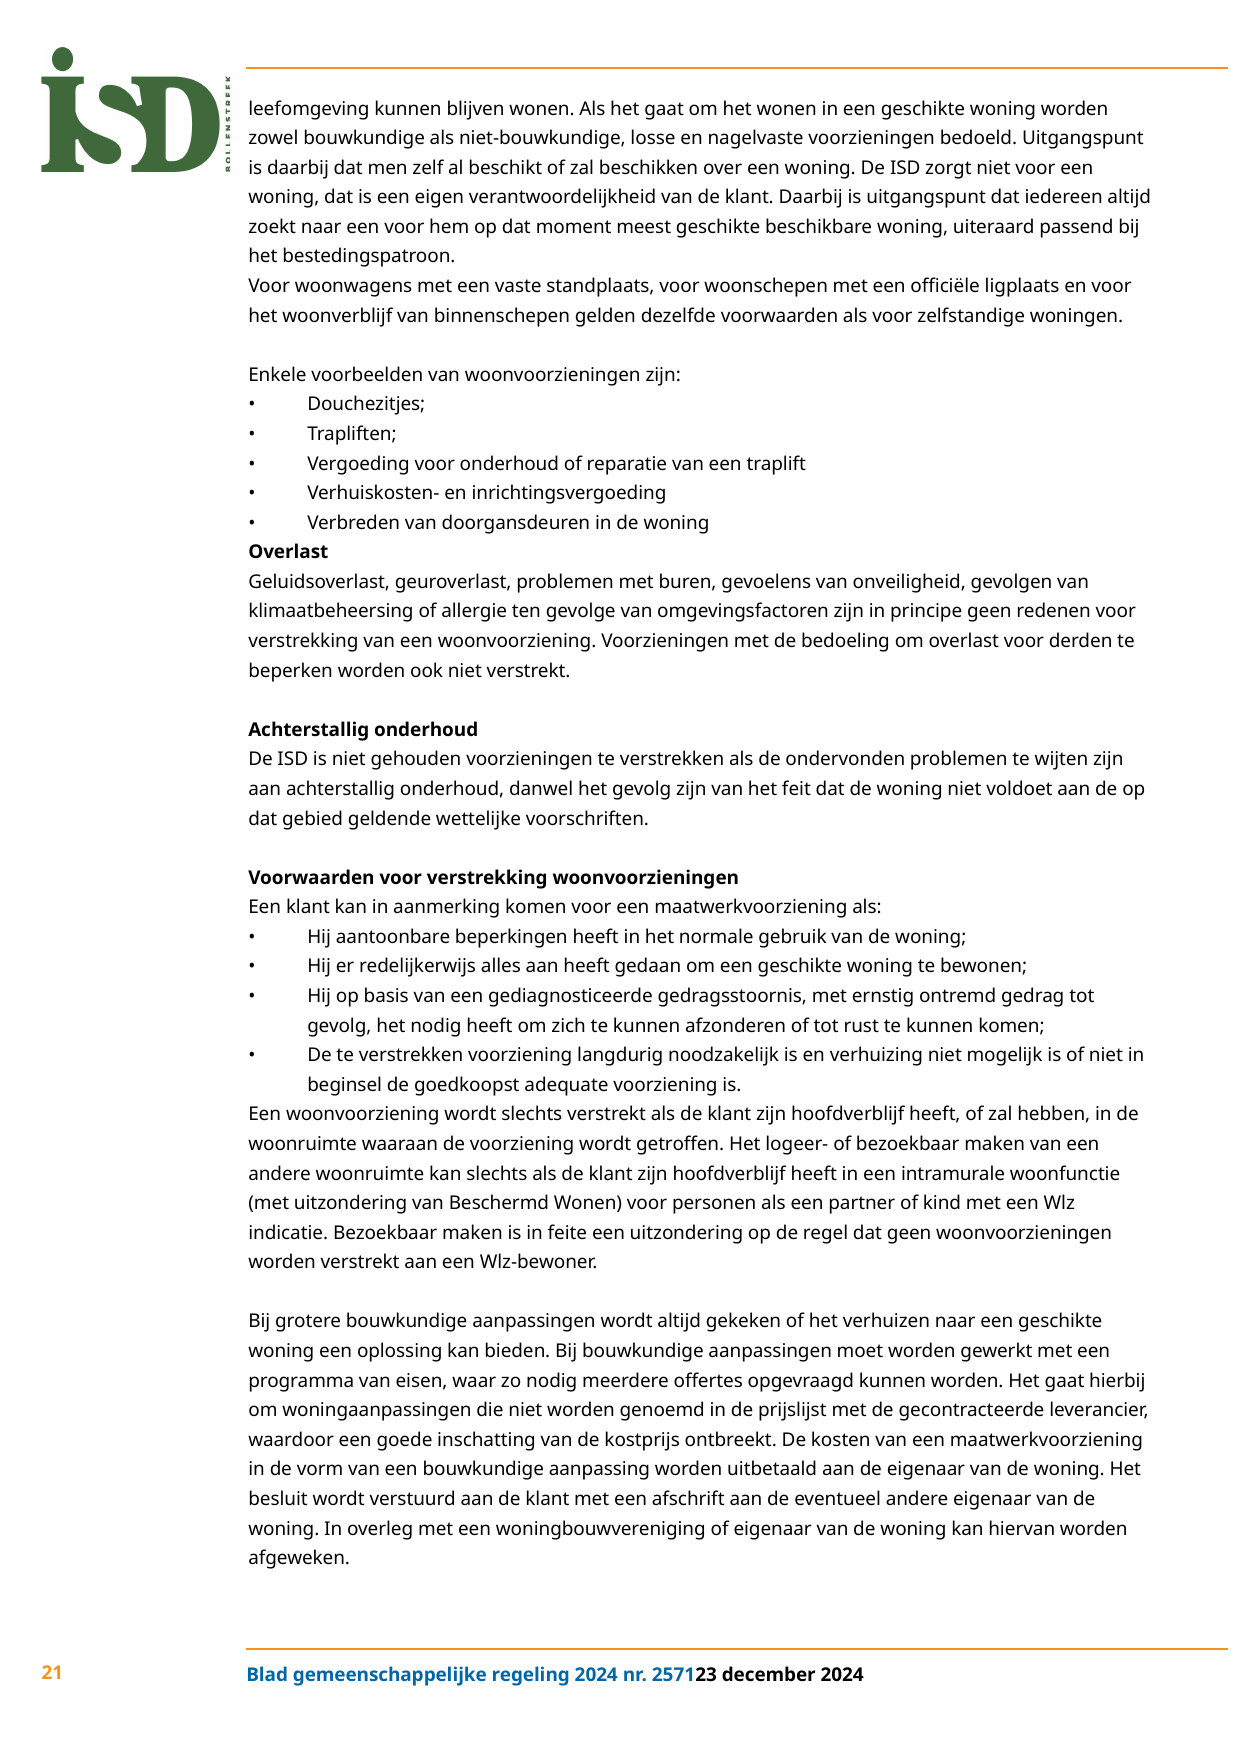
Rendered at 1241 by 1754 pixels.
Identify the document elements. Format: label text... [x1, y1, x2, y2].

list De te verstrekken voorziening langdurig noodzakelijk is en verhuizing niet mogelijk is of niet in beginsel de goedkoopst adequate voorziening is. [248, 1041, 1152, 1097]
text leefomgeving kunnen blijven wonen. Als het gaat om het wonen in een geschikte woning worden zowel bouwkundige als niet-bouwkundige, losse en nagelvaste voorzieningen bedoeld. Uitgangspunt is daarbij dat men zelf al beschikt of zal beschikken over een woning. De ISD zorgt niet voor een woning, dat is een eigen verantwoordelijkheid van de klant. Daarbij is uitgangspunt dat iedereen altijd zoekt naar een voor hem op dat moment meest geschikte beschikbare woning, uiteraard passend bij het bestedingspatroon. [248, 95, 1152, 268]
text De ISD is niet gehouden voorzieningen te verstrekken als de ondervonden problemen te wijten zijn aan achterstallig onderhoud, danwel het gevolg zijn van het feit dat de woning niet voldoet aan de op dat gebied geldende wettelijke voorschriften. [248, 746, 1152, 831]
text Bij grotere bouwkundige aanpassingen wordt altijd gekeken of het verhuizen naar een geschikte woning een oplossing kan bieden. Bij bouwkundige aanpassingen moet worden gewerkt met een programma van eisen, waar zo nodig meerdere offertes opgevraagd kunnen worden. Het gaat hierbij om woningaanpassingen die niet worden genoemd in de prijslijst met de gecontracteerde leverancier, waardoor een goede inschatting van de kostprijs ontbreekt. De kosten van een maatwerkvoorziening in de vorm van een bouwkundige aanpassing worden uitbetaald aan de eigenaar van de woning. Het besluit wordt verstuurd aan de klant met een afschrift aan de eventueel andere eigenaar van de woning. In overleg met een woningbouwvereniging of eigenaar van de woning kan hiervan worden afgeweken. [248, 1308, 1152, 1570]
list Hij op basis van een gediagnosticeerde gedragsstoornis, met ernstig ontremd gedrag tot gevolg, het nodig heeft om zich te kunnen afzonderen of tot rust te kunnen komen; [248, 982, 1152, 1038]
text Achterstallig onderhoud [248, 716, 1152, 742]
text Voor woonwagens met een vaste standplaats, voor woonschepen met een officiële ligplaats en voor het woonverblijf van binnenschepen gelden dezelfde voorwaarden als voor zelfstandige woningen. [248, 272, 1152, 328]
list Hij er redelijkerwijs alles aan heeft gedaan om een geschikte woning te bewonen; [248, 953, 1152, 978]
text Voorwaarden voor verstrekking woonvoorzieningen [248, 864, 1152, 890]
list Hij aantoonbare beperkingen heeft in het normale gebruik van de woning; [248, 923, 1152, 949]
list Vergoeding voor onderhoud of reparatie van een traplift [248, 450, 1152, 476]
list Verbreden van doorgansdeuren in de woning [248, 509, 1152, 535]
list Douchezitjes; [248, 391, 1152, 416]
picture [41, 47, 231, 172]
text Enkele voorbeelden van woonvoorzieningen zijn: [248, 361, 1152, 387]
list Trapliften; [248, 420, 1152, 446]
text Een woonvoorziening wordt slechts verstrekt als de klant zijn hoofdverblijf heeft, of zal hebben, in de woonruimte waaraan de voorziening wordt getroffen. Het logeer- of bezoekbaar maken van een andere woonruimte kan slechts als de klant zijn hoofdverblijf heeft in een intramurale woonfunctie (met uitzondering van Beschermd Wonen) voor personen als een partner of kind met een Wlz indicatie. Bezoekbaar maken is in feite een uitzondering op de regel dat geen woonvoorzieningen worden verstrekt aan een Wlz-bewoner. [248, 1101, 1152, 1274]
text Een klant kan in aanmerking komen voor een maatwerkvoorziening als: [248, 893, 1152, 919]
list Verhuiskosten- en inrichtingsvergoeding [248, 479, 1152, 505]
text Geluidsoverlast, geuroverlast, problemen met buren, gevoelens van onveiligheid, gevolgen van klimaatbeheersing of allergie ten gevolge van omgevingsfactoren zijn in principe geen redenen voor verstrekking van een woonvoorziening. Voorzieningen met de bedoeling om overlast voor derden te beperken worden ook niet verstrekt. [248, 568, 1152, 683]
text Overlast [248, 538, 1152, 564]
